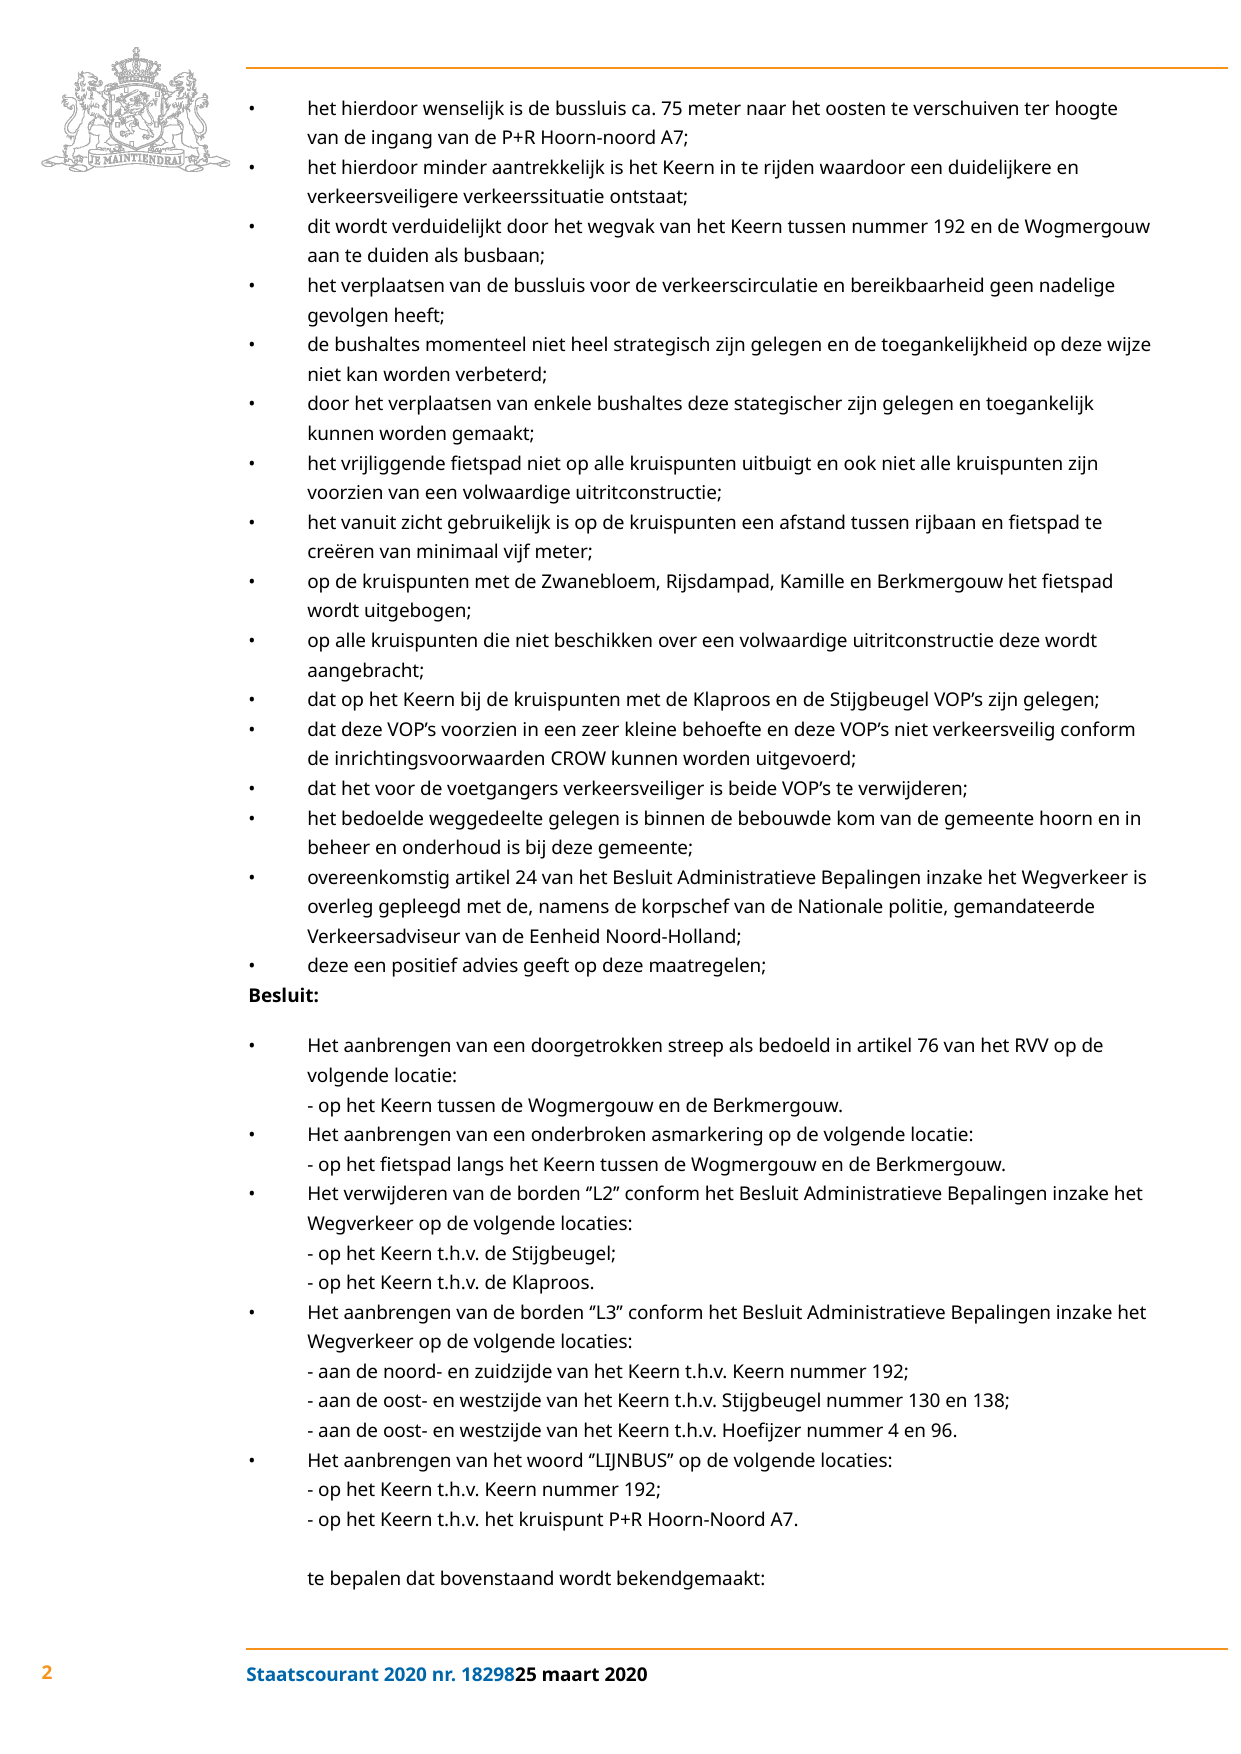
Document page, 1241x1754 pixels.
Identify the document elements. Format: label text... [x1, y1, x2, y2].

list - aan de noord- en zuidzijde van het Keern t.h.v. Keern nummer 192; [248, 1358, 1152, 1384]
list - op het Keern t.h.v. Keern nummer 192; [248, 1476, 1152, 1502]
list - aan de oost- en westzijde van het Keern t.h.v. Hoefijzer nummer 4 en 96. [248, 1417, 1152, 1443]
list - op het Keern tussen de Wogmergouw en de Berkmergouw. [248, 1092, 1152, 1118]
list dat deze VOP’s voorzien in een zeer kleine behoefte en deze VOP’s niet verkeersveilig conform de inrichtingsvoorwaarden CROW kunnen worden uitgevoerd; [248, 716, 1152, 771]
list Het aanbrengen van het woord ‘’LIJNBUS’’ op de volgende locaties: [248, 1447, 1152, 1473]
list - op het Keern t.h.v. de Klaproos. [248, 1269, 1152, 1295]
picture [41, 47, 231, 172]
list het vrijliggende fietspad niet op alle kruispunten uitbuigt en ook niet alle kruispunten zijn voorzien van een volwaardige uitritconstructie; [248, 450, 1152, 505]
list het vanuit zicht gebruikelijk is op de kruispunten een afstand tussen rijbaan en fietspad te creëren van minimaal vijf meter; [248, 509, 1152, 564]
text Besluit: [248, 982, 1152, 1008]
list dat het voor de voetgangers verkeersveiliger is beide VOP’s te verwijderen; [248, 775, 1152, 801]
list - aan de oost- en westzijde van het Keern t.h.v. Stijgbeugel nummer 130 en 138; [248, 1388, 1152, 1413]
list het bedoelde weggedeelte gelegen is binnen de bebouwde kom van de gemeente hoorn en in beheer en onderhoud is bij deze gemeente; [248, 805, 1152, 860]
list Het aanbrengen van de borden ‘’L3’’ conform het Besluit Administratieve Bepalingen inzake het Wegverkeer op de volgende locaties: [248, 1299, 1152, 1354]
list op de kruispunten met de Zwanebloem, Rijsdampad, Kamille en Berkmergouw het fietspad wordt uitgebogen; [248, 568, 1152, 623]
list - op het fietspad langs het Keern tussen de Wogmergouw en de Berkmergouw. [248, 1151, 1152, 1177]
list op alle kruispunten die niet beschikken over een volwaardige uitritconstructie deze wordt aangebracht; [248, 627, 1152, 683]
list het verplaatsen van de bussluis voor de verkeerscirculatie en bereikbaarheid geen nadelige gevolgen heeft; [248, 272, 1152, 328]
list Het aanbrengen van een doorgetrokken streep als bedoeld in artikel 76 van het RVV op de volgende locatie: [248, 1033, 1152, 1088]
list Het aanbrengen van een onderbroken asmarkering op de volgende locatie: [248, 1121, 1152, 1147]
list dit wordt verduidelijkt door het wegvak van het Keern tussen nummer 192 en de Wogmergouw aan te duiden als busbaan; [248, 213, 1152, 268]
list overeenkomstig artikel 24 van het Besluit Administratieve Bepalingen inzake het Wegverkeer is overleg gepleegd met de, namens de korpschef van de Nationale politie, gemandateerde Verkeersadviseur van de Eenheid Noord-Holland; [248, 864, 1152, 949]
list - op het Keern t.h.v. de Stijgbeugel; [248, 1240, 1152, 1266]
list te bepalen dat bovenstaand wordt bekendgemaakt: [248, 1565, 1152, 1591]
list deze een positief advies geeft op deze maatregelen; [248, 953, 1152, 978]
list het hierdoor wenselijk is de bussluis ca. 75 meter naar het oosten te verschuiven ter hoogte van de ingang van de P+R Hoorn-noord A7; [248, 95, 1152, 150]
list het hierdoor minder aantrekkelijk is het Keern in te rijden waardoor een duidelijkere en verkeersveiligere verkeerssituatie ontstaat; [248, 154, 1152, 209]
list - op het Keern t.h.v. het kruispunt P+R Hoorn-Noord A7. [248, 1506, 1152, 1532]
list dat op het Keern bij de kruispunten met de Klaproos en de Stijgbeugel VOP’s zijn gelegen; [248, 686, 1152, 712]
list Het verwijderen van de borden ‘’L2’’ conform het Besluit Administratieve Bepalingen inzake het Wegverkeer op de volgende locaties: [248, 1181, 1152, 1236]
list de bushaltes momenteel niet heel strategisch zijn gelegen en de toegankelijkheid op deze wijze niet kan worden verbeterd; [248, 331, 1152, 387]
list door het verplaatsen van enkele bushaltes deze stategischer zijn gelegen en toegankelijk kunnen worden gemaakt; [248, 391, 1152, 446]
